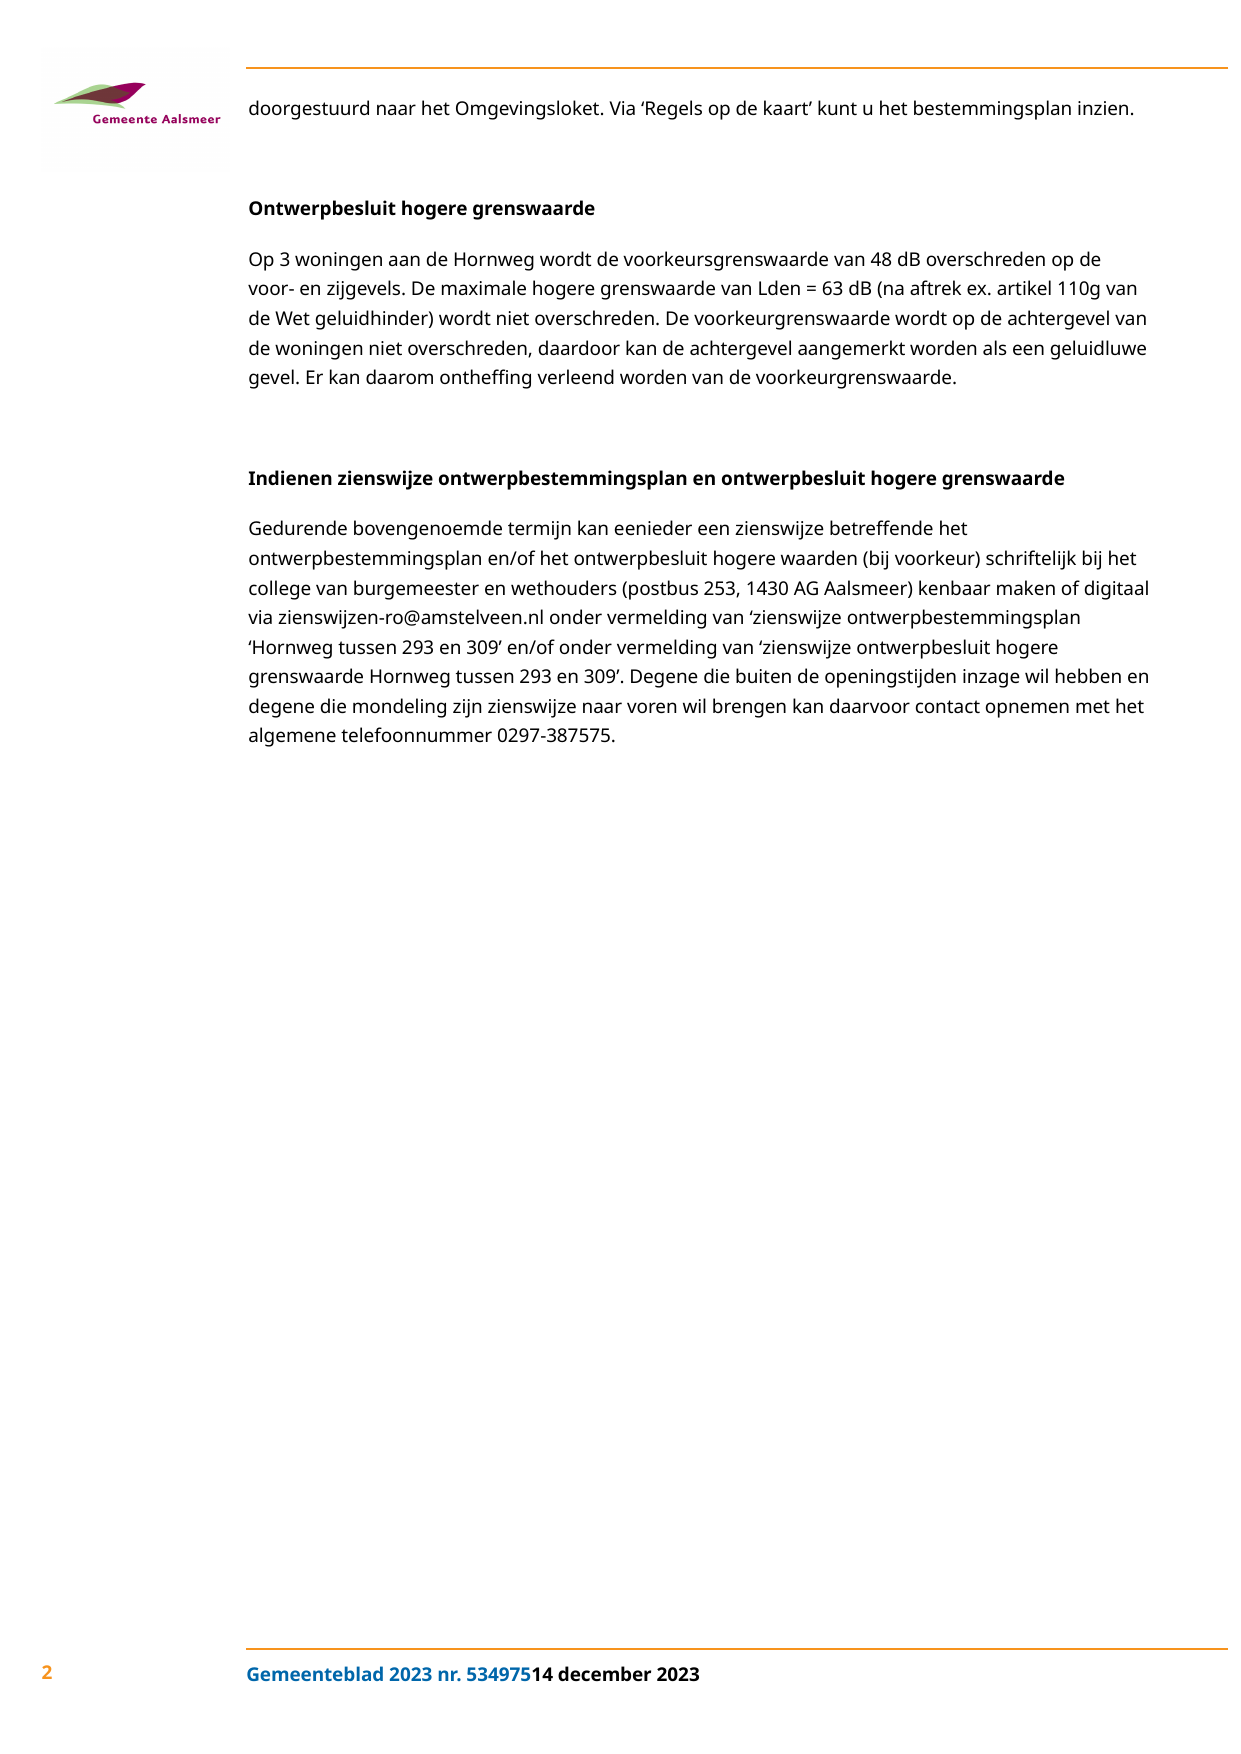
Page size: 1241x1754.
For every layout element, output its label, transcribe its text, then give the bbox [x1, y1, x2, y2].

text Op 3 woningen aan de Hornweg wordt de voorkeursgrenswaarde van 48 dB overschreden op de voor- en zijgevels. De maximale hogere grenswaarde van Lden = 63 dB (na aftrek ex. artikel 110g van de Wet geluidhinder) wordt niet overschreden. De voorkeurgrenswaarde wordt op de achtergevel van de woningen niet overschreden, daardoor kan de achtergevel aangemerkt worden als een geluidluwe gevel. Er kan daarom ontheffing verleend worden van de voorkeurgrenswaarde. [248, 246, 1152, 390]
picture [41, 47, 231, 172]
text Ontwerpbesluit hogere grenswaarde [248, 196, 1152, 221]
text Indienen zienswijze ontwerpbestemmingsplan en ontwerpbesluit hogere grenswaarde [248, 465, 1152, 491]
text doorgestuurd naar het Omgevingsloket. Via ‘Regels op de kaart’ kunt u het bestemmingsplan inzien. [248, 95, 1152, 121]
text Gedurende bovengenoemde termijn kan eenieder een zienswijze betreffende het ontwerpbestemmingsplan en/of het ontwerpbesluit hogere waarden (bij voorkeur) schriftelijk bij het college van burgemeester en wethouders (postbus 253, 1430 AG Aalsmeer) kenbaar maken of digitaal via zienswijzen-ro@amstelveen.nl onder vermelding van ‘zienswijze ontwerpbestemmingsplan ‘Hornweg tussen 293 en 309’ en/of onder vermelding van ‘zienswijze ontwerpbesluit hogere grenswaarde Hornweg tussen 293 en 309’. Degene die buiten de openingstijden inzage wil hebben en degene die mondeling zijn zienswijze naar voren wil brengen kan daarvoor contact opnemen met het algemene telefoonnummer 0297-387575. [248, 516, 1152, 748]
